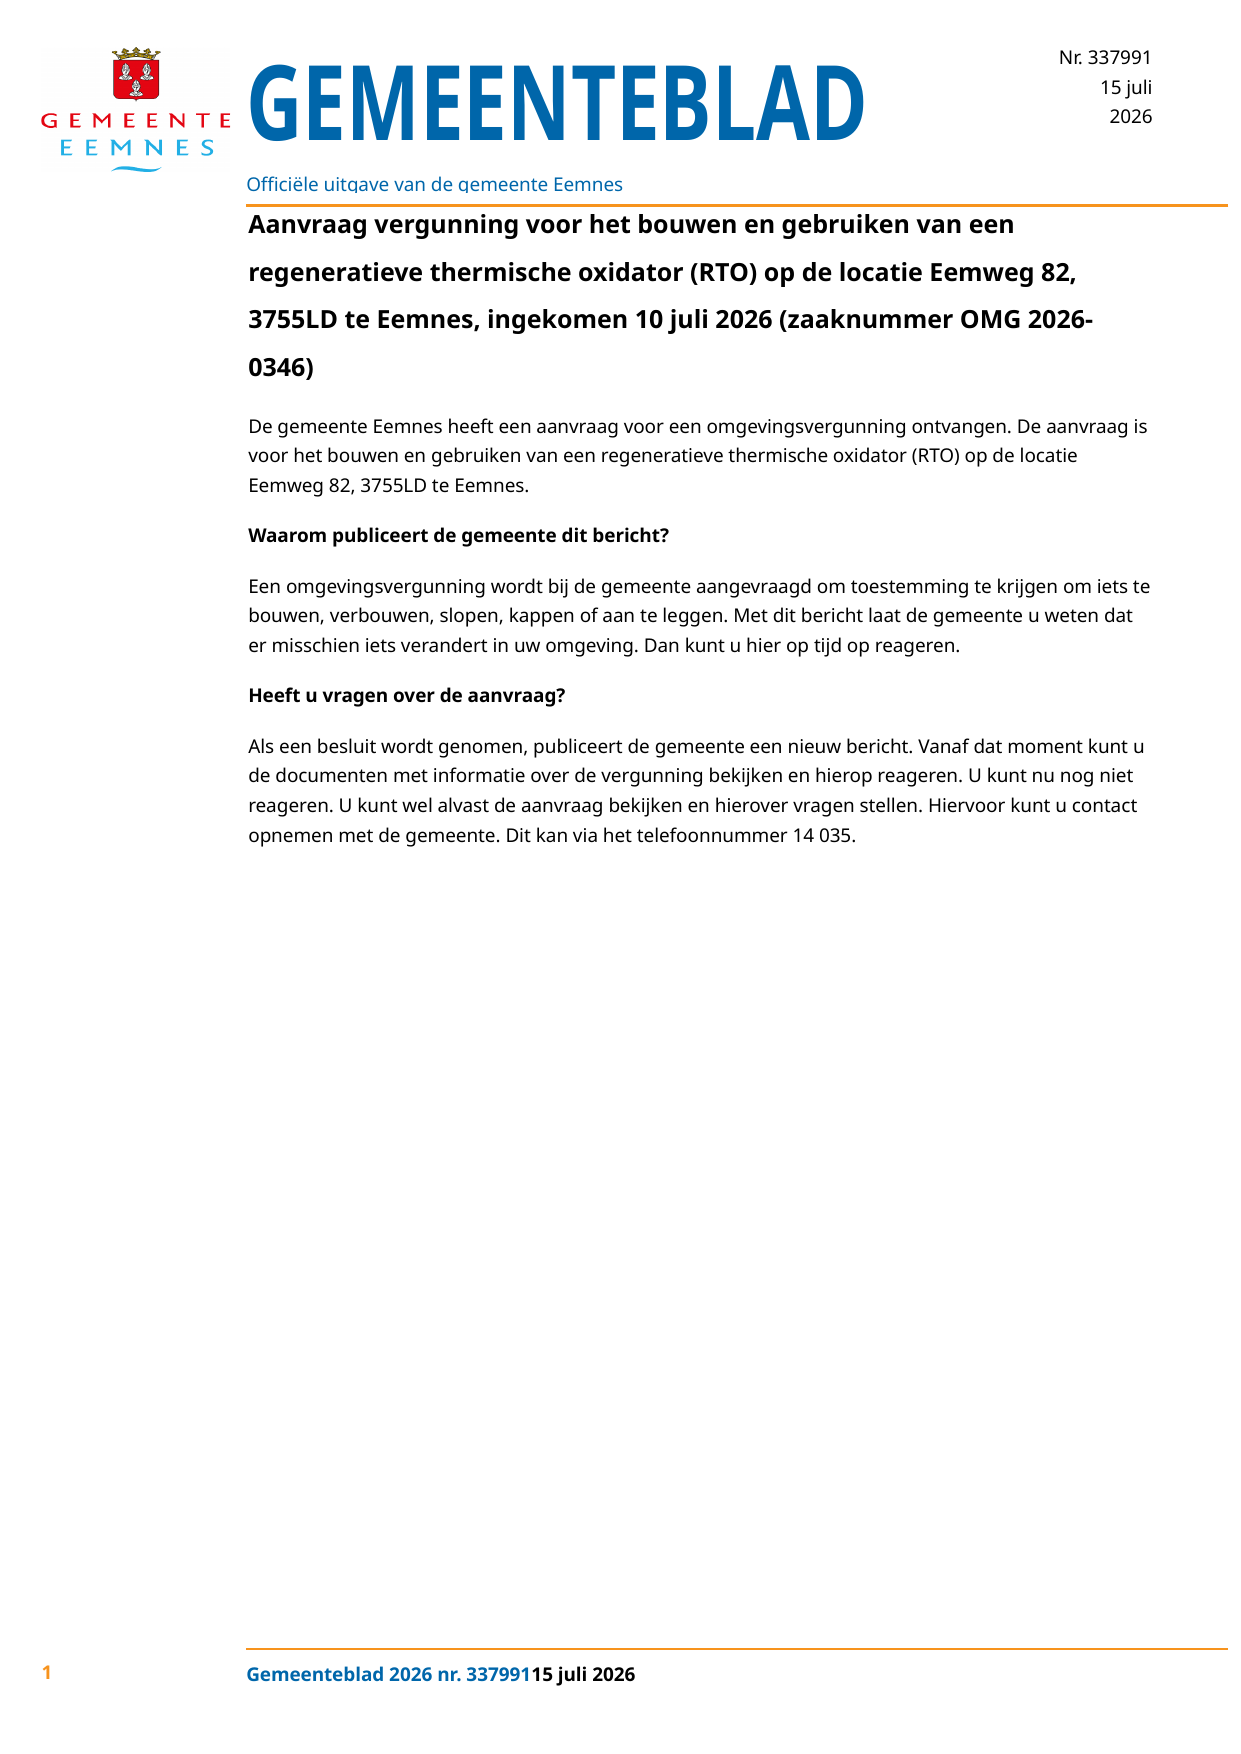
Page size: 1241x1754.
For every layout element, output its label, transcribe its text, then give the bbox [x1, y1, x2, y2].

text De gemeente Eemnes heeft een aanvraag voor een omgevingsvergunning ontvangen. De aanvraag is voor het bouwen en gebruiken van een regeneratieve thermische oxidator (RTO) op de locatie Eemweg 82, 3755LD te Eemnes. [248, 413, 1152, 498]
text Een omgevingsvergunning wordt bij de gemeente aangevraagd om toestemming te krijgen om iets te bouwen, verbouwen, slopen, kappen of aan te leggen. Met dit bericht laat de gemeente u weten dat er misschien iets verandert in uw omgeving. Dan kunt u hier op tijd op reageren. [248, 573, 1152, 658]
text Aanvraag vergunning voor het bouwen en gebruiken van een regeneratieve thermische oxidator (RTO) op de locatie Eemweg 82, 3755LD te Eemnes, ingekomen 10 juli 2026 (zaaknummer OMG 2026-0346) [248, 207, 1152, 384]
text Als een besluit wordt genomen, publiceert de gemeente een nieuw bericht. Vanaf dat moment kunt u de documenten met informatie over de vergunning bekijken en hierop reageren. U kunt nu nog niet reageren. U kunt wel alvast de aanvraag bekijken en hierover vragen stellen. Hiervoor kunt u contact opnemen met de gemeente. Dit kan via het telefoonnummer 14 035. [248, 733, 1152, 848]
picture [41, 47, 231, 172]
text Waarom publiceert de gemeente dit bericht? [248, 523, 1152, 548]
text Heeft u vragen over de aanvraag? [248, 683, 1152, 708]
